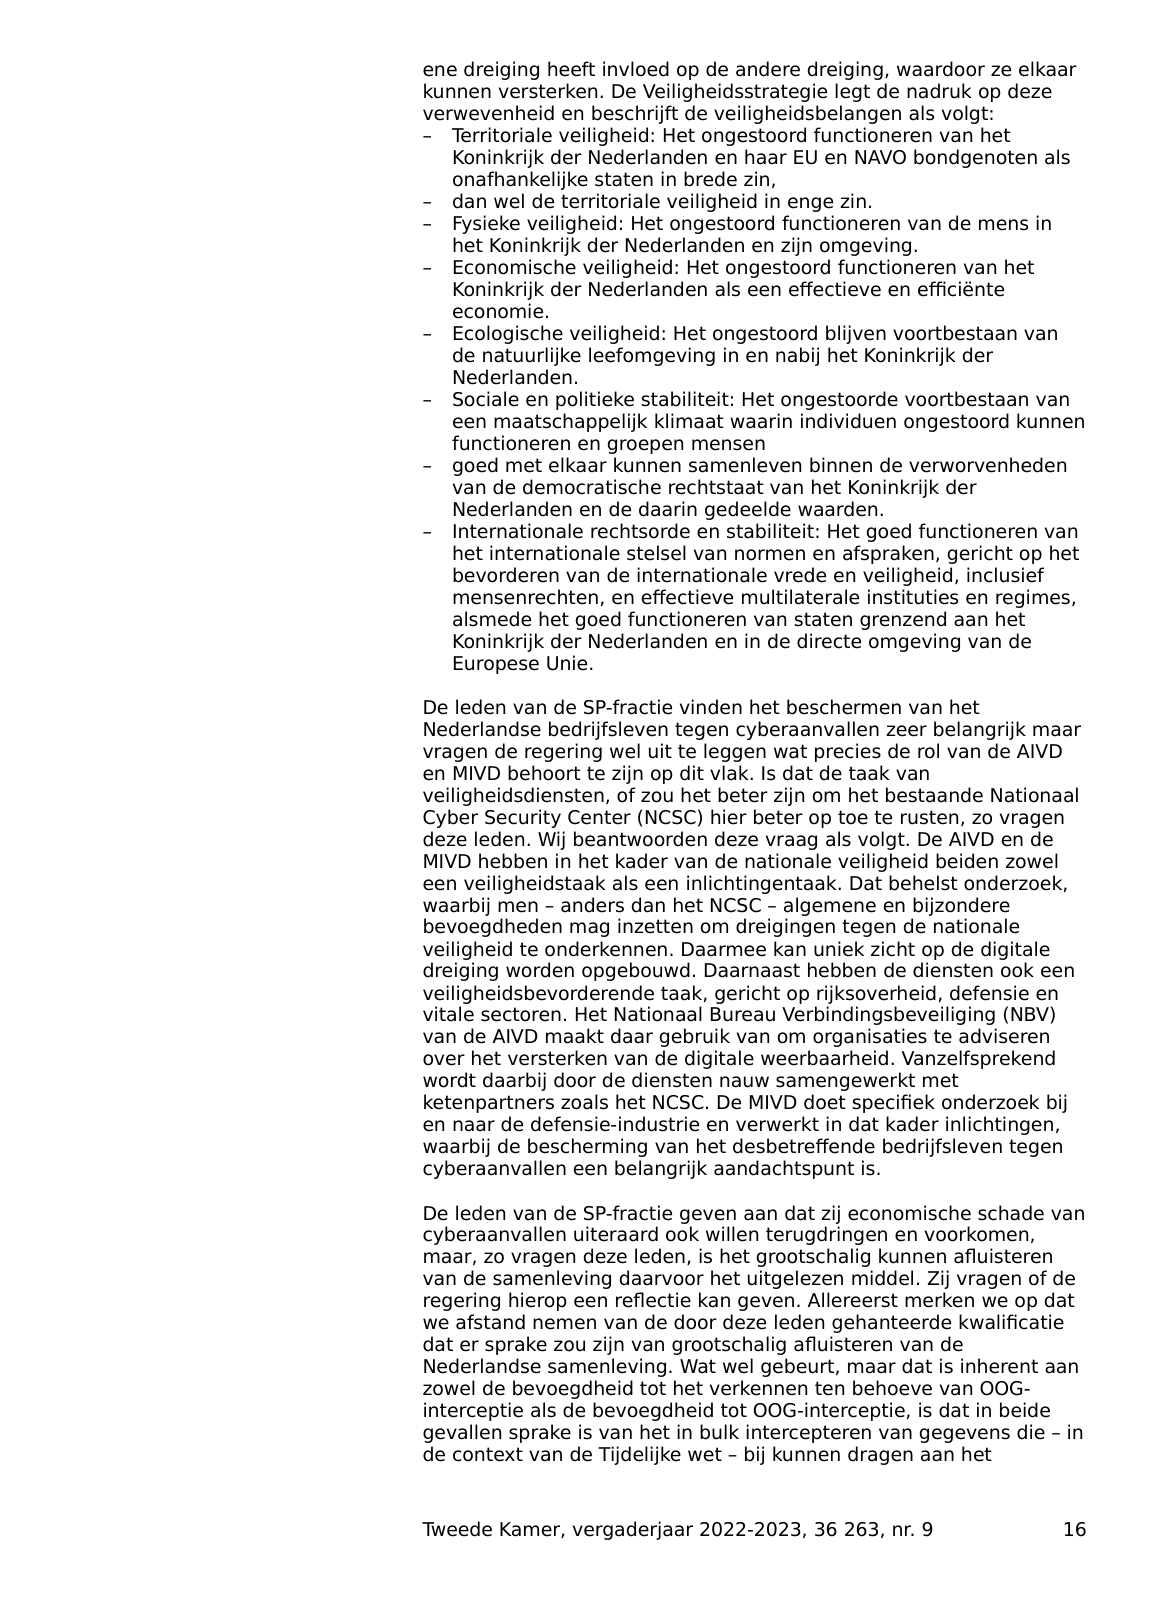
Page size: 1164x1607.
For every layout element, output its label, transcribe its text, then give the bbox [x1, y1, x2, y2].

text – Territoriale veiligheid: Het ongestoord functioneren van het Koninkrijk der Nederlanden en haar EU en NAVO bondgenoten als onafhankelijke staten in brede zin, [422, 125, 1087, 191]
text De leden van de SP-fractie vinden het beschermen van het Nederlandse bedrijfsleven tegen cyberaanvallen zeer belangrijk maar vragen de regering wel uit te leggen wat precies de rol van de AIVD en MIVD behoort te zijn op dit vlak. Is dat de taak van veiligheidsdiensten, of zou het beter zijn om het bestaande Nationaal Cyber Security Center (NCSC) hier beter op toe te rusten, zo vragen deze leden. Wij beantwoorden deze vraag als volgt. De AIVD en de MIVD hebben in het kader van de nationale veiligheid beiden zowel een veiligheidstaak als een inlichtingentaak. Dat behelst onderzoek, waarbij men – anders dan het NCSC – algemene en bijzondere bevoegdheden mag inzetten om dreigingen tegen de nationale veiligheid te onderkennen. Daarmee kan uniek zicht op de digitale dreiging worden opgebouwd. Daarnaast hebben de diensten ook een veiligheidsbevorderende taak, gericht op rijksoverheid, defensie en vitale sectoren. Het Nationaal Bureau Verbindingsbeveiliging (NBV) van de AIVD maakt daar gebruik van om organisaties te adviseren over het versterken van de digitale weerbaarheid. Vanzelfsprekend wordt daarbij door de diensten nauw samengewerkt met ketenpartners zoals het NCSC. De MIVD doet specifiek onderzoek bij en naar de defensie-industrie en verwerkt in dat kader inlichtingen, waarbij de bescherming van het desbetreffende bedrijfsleven tegen cyberaanvallen een belangrijk aandachtspunt is. [422, 697, 1087, 1180]
text – Sociale en politieke stabiliteit: Het ongestoorde voortbestaan van een maatschappelijk klimaat waarin individuen ongestoord kunnen functioneren en groepen mensen [422, 389, 1087, 455]
text ene dreiging heeft invloed op de andere dreiging, waardoor ze elkaar kunnen versterken. De Veiligheidsstrategie legt de nadruk op deze verwevenheid en beschrijft de veiligheidsbelangen als volgt: [422, 59, 1087, 125]
text – Fysieke veiligheid: Het ongestoord functioneren van de mens in het Koninkrijk der Nederlanden en zijn omgeving. [422, 213, 1087, 257]
text – Ecologische veiligheid: Het ongestoord blijven voortbestaan van de natuurlijke leefomgeving in en nabij het Koninkrijk der Nederlanden. [422, 323, 1087, 389]
text – goed met elkaar kunnen samenleven binnen de verworvenheden van de democratische rechtstaat van het Koninkrijk der Nederlanden en de daarin gedeelde waarden. [422, 455, 1087, 521]
text – Internationale rechtsorde en stabiliteit: Het goed functioneren van het internationale stelsel van normen en afspraken, gericht op het bevorderen van de internationale vrede en veiligheid, inclusief mensenrechten, en effectieve multilaterale instituties en regimes, alsmede het goed functioneren van staten grenzend aan het Koninkrijk der Nederlanden en in de directe omgeving van de Europese Unie. [422, 521, 1087, 674]
text De leden van de SP-fractie geven aan dat zij economische schade van cyberaanvallen uiteraard ook willen terugdringen en voorkomen, maar, zo vragen deze leden, is het grootschalig kunnen afluisteren van de samenleving daarvoor het uitgelezen middel. Zij vragen of de regering hierop een reflectie kan geven. Allereerst merken we op dat we afstand nemen van de door deze leden gehanteerde kwalificatie dat er sprake zou zijn van grootschalig afluisteren van de Nederlandse samenleving. Wat wel gebeurt, maar dat is inherent aan zowel de bevoegdheid tot het verkennen ten behoeve van OOG-interceptie als de bevoegdheid tot OOG-interceptie, is dat in beide gevallen sprake is van het in bulk intercepteren van gegevens die – in de context van de Tijdelijke wet – bij kunnen dragen aan het [422, 1202, 1087, 1466]
text – Economische veiligheid: Het ongestoord functioneren van het Koninkrijk der Nederlanden als een effectieve en efficiënte economie. [422, 257, 1087, 323]
text – dan wel de territoriale veiligheid in enge zin. [422, 191, 1087, 213]
